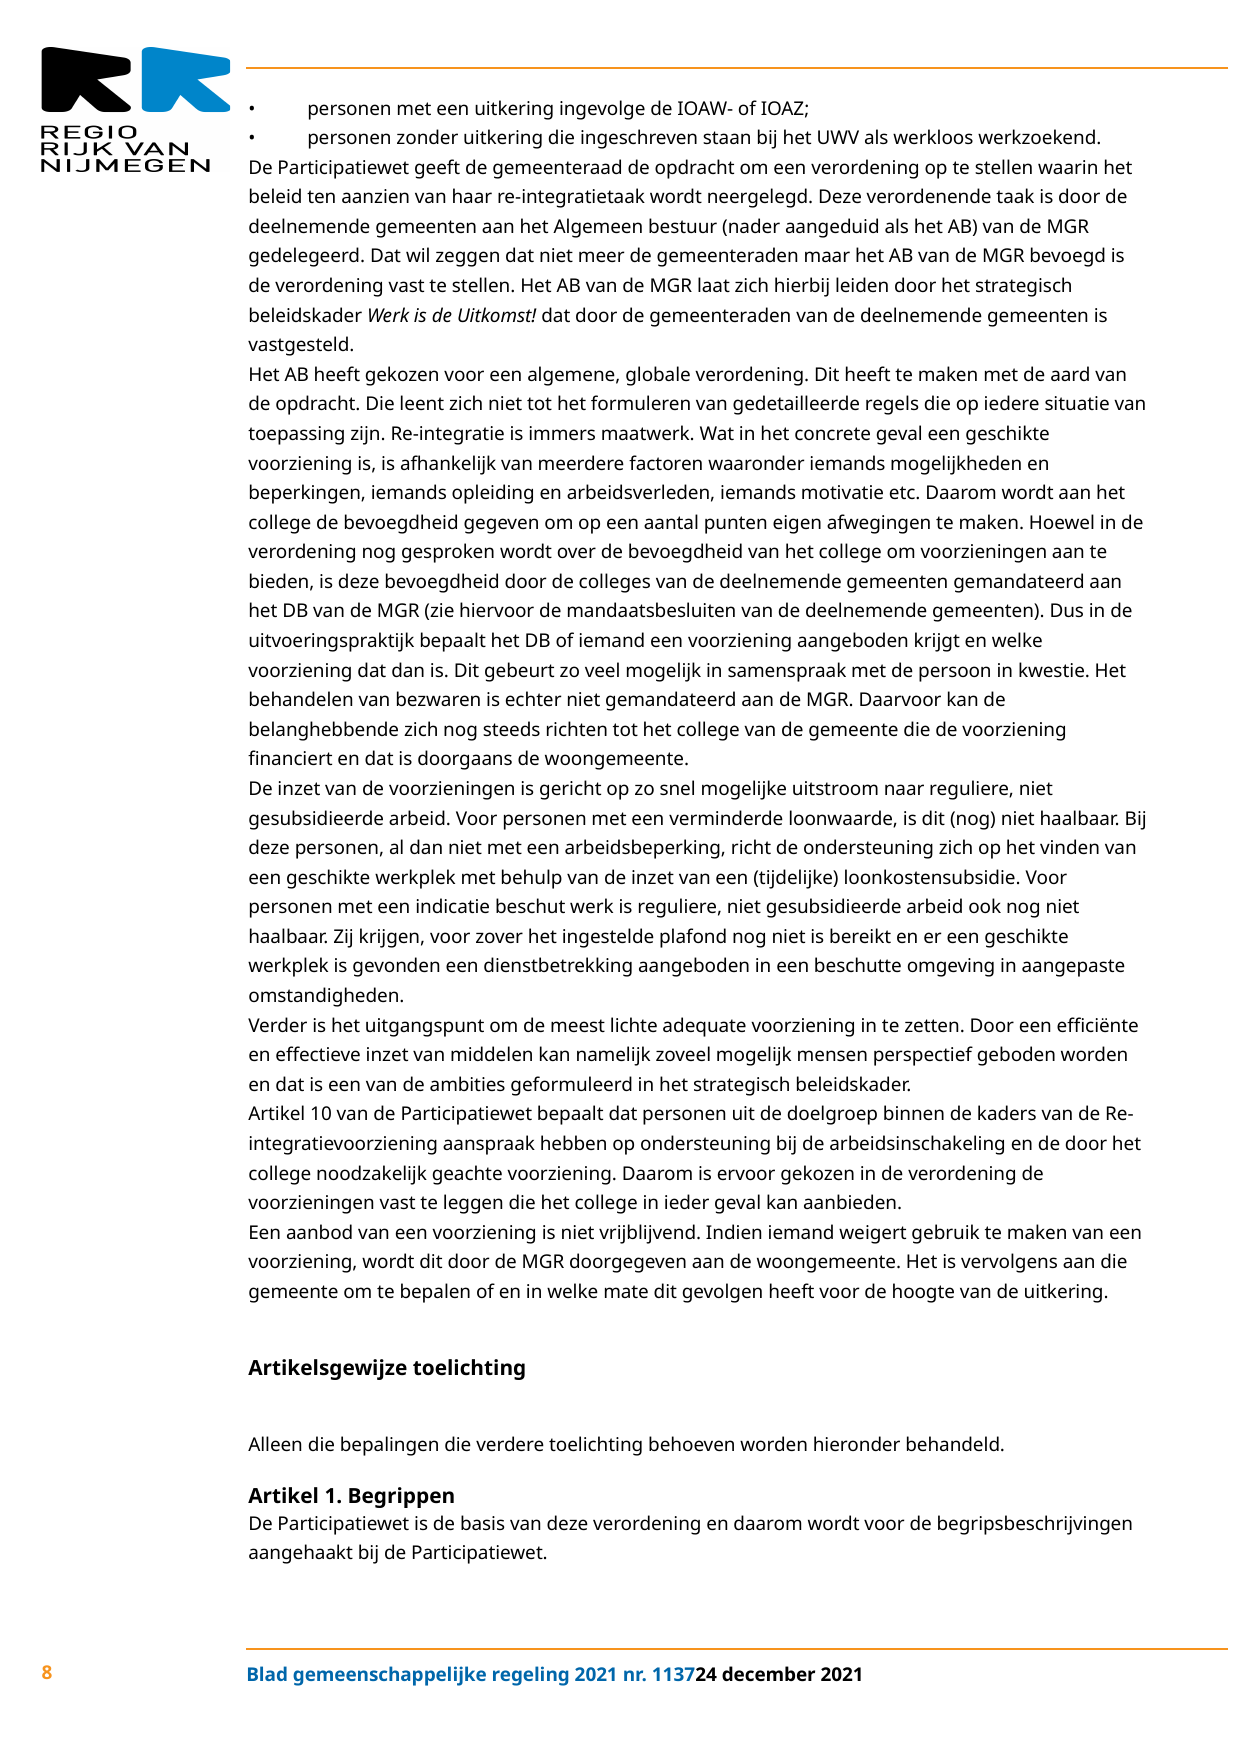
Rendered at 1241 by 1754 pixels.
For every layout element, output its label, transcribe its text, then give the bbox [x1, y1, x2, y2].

list personen zonder uitkering die ingeschreven staan bij het UWV als werkloos werkzoekend. [248, 124, 1152, 150]
text De Participatiewet is de basis van deze verordening en daarom wordt voor de begripsbeschrijvingen aangehaakt bij de Participatiewet. [248, 1510, 1152, 1565]
text Artikelsgewijze toelichting [248, 1353, 1152, 1382]
list personen met een uitkering ingevolge de IOAW- of IOAZ; [248, 95, 1152, 121]
text De inzet van de voorzieningen is gericht op zo snel mogelijke uitstroom naar reguliere, niet gesubsidieerde arbeid. Voor personen met een verminderde loonwaarde, is dit (nog) niet haalbaar. Bij deze personen, al dan niet met een arbeidsbeperking, richt de ondersteuning zich op het vinden van een geschikte werkplek met behulp van de inzet van een (tijdelijke) loonkostensubsidie. Voor personen met een indicatie beschut werk is reguliere, niet gesubsidieerde arbeid ook nog niet haalbaar. Zij krijgen, voor zover het ingestelde plafond nog niet is bereikt en er een geschikte werkplek is gevonden een dienstbetrekking aangeboden in een beschutte omgeving in aangepaste omstandigheden. [248, 775, 1152, 1008]
picture [161, 47, 231, 59]
text Artikel 10 van de Participatiewet bepaalt dat personen uit de doelgroep binnen de kaders van de Re-integratievoorziening aanspraak hebben op ondersteuning bij de arbeidsinschakeling en de door het college noodzakelijk geachte voorziening. Daarom is ervoor gekozen in de verordening de voorzieningen vast te leggen die het college in ieder geval kan aanbieden. [248, 1101, 1152, 1215]
picture [200, 73, 231, 105]
text Alleen die bepalingen die verdere toelichting behoeven worden hieronder behandeld. [248, 1431, 1152, 1457]
text Het AB heeft gekozen voor een algemene, globale verordening. Dit heeft te maken met de aard van de opdracht. Die leent zich niet tot het formuleren van gedetailleerde regels die op iedere situatie van toepassing zijn. Re-integratie is immers maatwerk. Wat in het concrete geval een geschikte voorziening is, is afhankelijk van meerdere factoren waaronder iemands mogelijkheden en beperkingen, iemands opleiding en arbeidsverleden, iemands motivatie etc. Daarom wordt aan het college de bevoegdheid gegeven om op een aantal punten eigen afwegingen te maken. Hoewel in de verordening nog gesproken wordt over de bevoegdheid van het college om voorzieningen aan te bieden, is deze bevoegdheid door de colleges van de deelnemende gemeenten gemandateerd aan het DB van de MGR (zie hiervoor de mandaatsbesluiten van de deelnemende gemeenten). Dus in de uitvoeringspraktijk bepaalt het DB of iemand een voorziening aangeboden krijgt en welke voorziening dat dan is. Dit gebeurt zo veel mogelijk in samenspraak met de persoon in kwestie. Het behandelen van bezwaren is echter niet gemandateerd aan de MGR. Daarvoor kan de belanghebbende zich nog steeds richten tot het college van de gemeente die de voorziening financiert en dat is doorgaans de woongemeente. [248, 361, 1152, 771]
text Verder is het uitgangspunt om de meest lichte adequate voorziening in te zetten. Door een efficiënte en effectieve inzet van middelen kan namelijk zoveel mogelijk mensen perspectief geboden worden en dat is een van de ambities geformuleerd in het strategisch beleidskader. [248, 1012, 1152, 1097]
text De Participatiewet geeft de gemeenteraad de opdracht om een verordening op te stellen waarin het beleid ten aanzien van haar re-integratietaak wordt neergelegd. Deze verordenende taak is door de deelnemende gemeenten aan het Algemeen bestuur (nader aangeduid als het AB) van de MGR gedelegeerd. Dat wil zeggen dat niet meer de gemeenteraden maar het AB van de MGR bevoegd is de verordening vast te stellen. Het AB van de MGR laat zich hierbij leiden door het strategisch beleidskader Werk is de Uitkomst! dat door de gemeenteraden van de deelnemende gemeenten is vastgesteld. [248, 154, 1152, 357]
text Een aanbod van een voorziening is niet vrijblijvend. Indien iemand weigert gebruik te maken van een voorziening, wordt dit door de MGR doorgegeven aan de woongemeente. Het is vervolgens aan die gemeente om te bepalen of en in welke mate dit gevolgen heeft voor de hoogte van de uitkering. [248, 1219, 1152, 1304]
text Artikel 1. Begrippen [248, 1481, 1152, 1510]
picture [41, 47, 231, 172]
